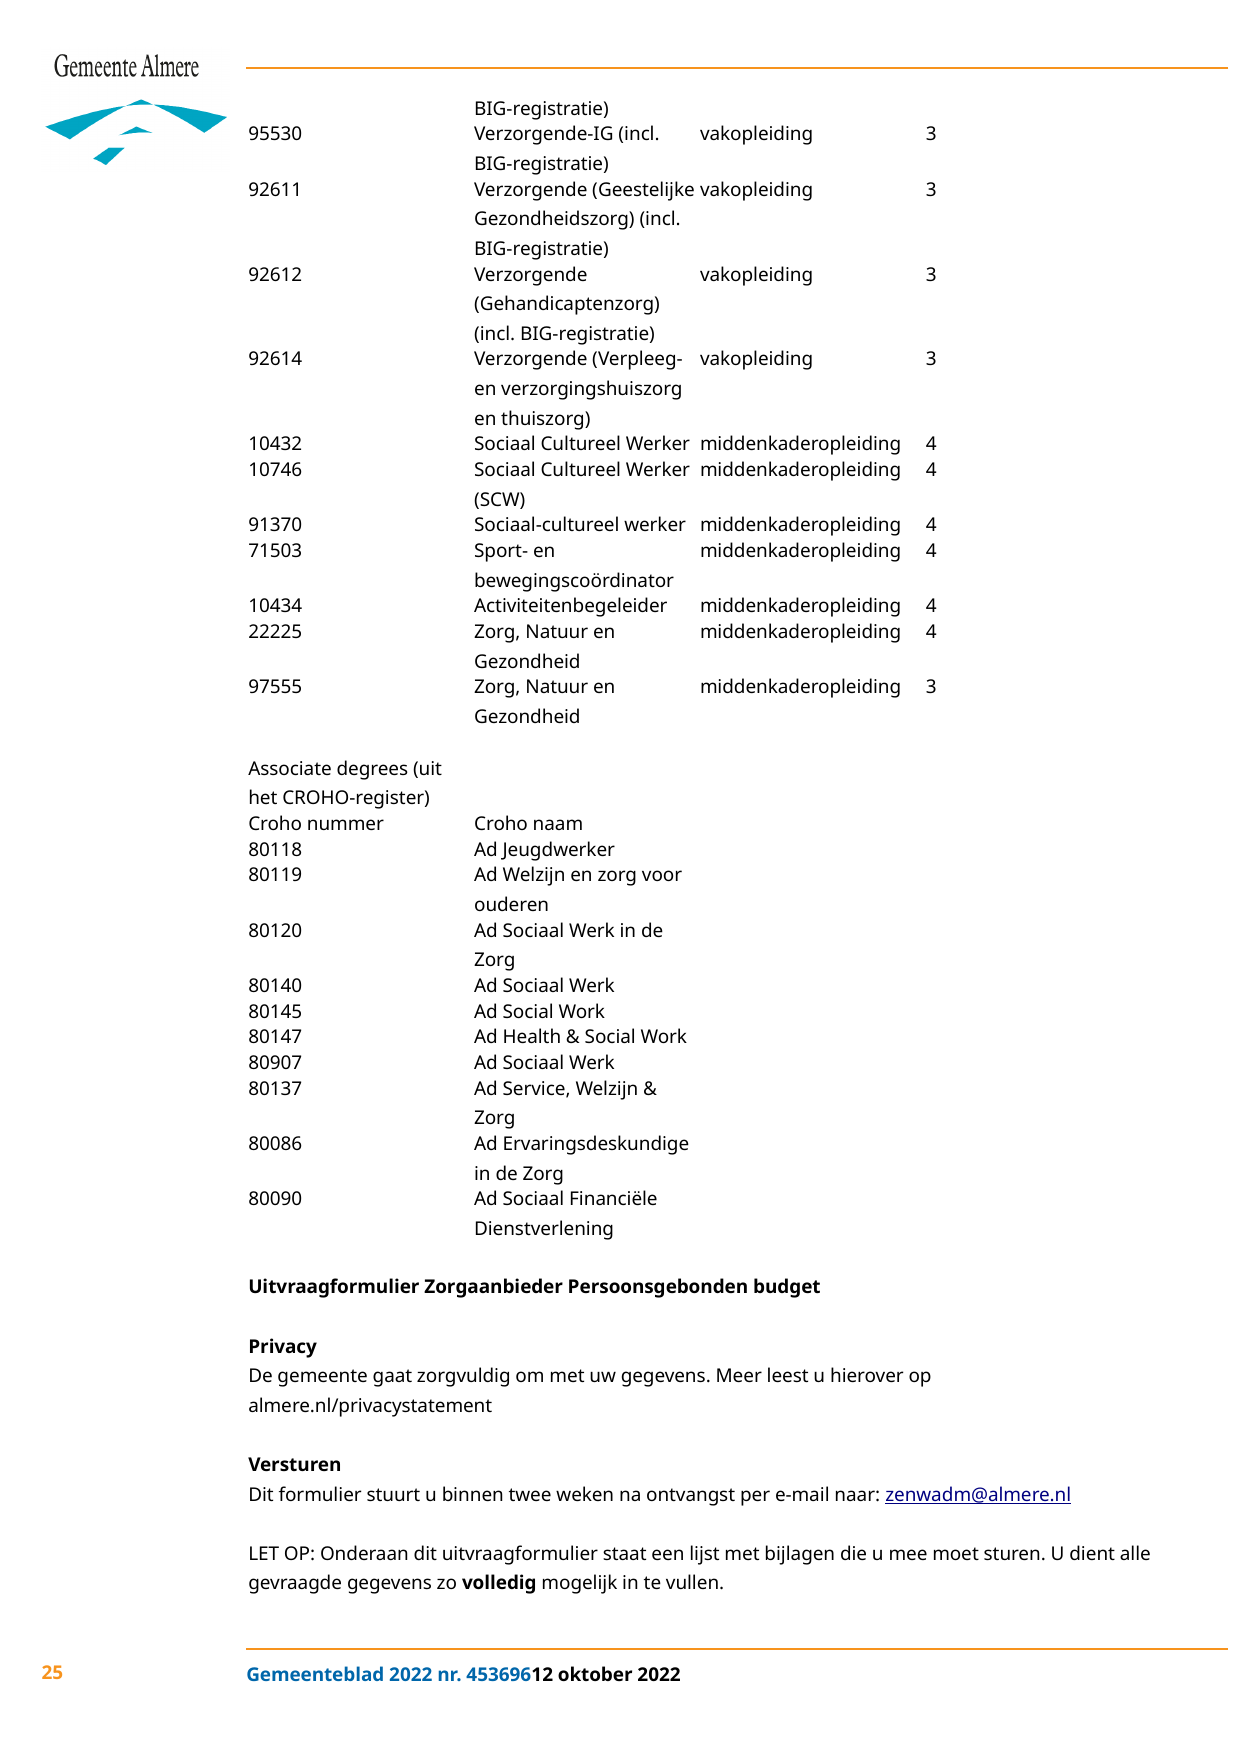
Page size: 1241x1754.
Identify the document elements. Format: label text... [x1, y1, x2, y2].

table_cell [700, 755, 926, 810]
table_cell 3 [926, 176, 1152, 261]
table_cell Sociaal-cultureel werker [474, 512, 700, 537]
table_cell Ad Service, Welzijn & Zorg [474, 1075, 700, 1130]
text Dit formulier stuurt u binnen twee weken na ontvangst per e-mail naar: zenwadm@almere.nl [248, 1481, 1152, 1507]
table_cell 91370 [248, 512, 474, 537]
table_cell [926, 972, 1152, 998]
table_cell 3 [926, 674, 1152, 729]
table_cell Activiteitenbegeleider [474, 593, 700, 618]
table_cell [700, 729, 926, 755]
table_cell middenkaderopleiding [700, 431, 926, 456]
table_cell middenkaderopleiding [700, 456, 926, 512]
table_cell 4 [926, 537, 1152, 593]
table_cell Verzorgende-IG (incl. BIG-registratie) [474, 121, 700, 176]
table_cell 80119 [248, 861, 474, 917]
table_cell BIG-registratie) [474, 95, 700, 121]
table_cell 80118 [248, 836, 474, 861]
table_cell 4 [926, 456, 1152, 512]
table_cell 71503 [248, 537, 474, 593]
table_cell Ad Ervaringsdeskundige in de Zorg [474, 1130, 700, 1186]
table_cell Ad Welzijn en zorg voor ouderen [474, 861, 700, 917]
table_cell Ad Sociaal Financiële Dienstverlening [474, 1186, 700, 1241]
table_cell Verzorgende (Geestelijke Gezondheidszorg) (incl. BIG-registratie) [474, 176, 700, 261]
table_cell [474, 755, 700, 810]
table_cell Zorg, Natuur en Gezondheid [474, 618, 700, 674]
table_cell 3 [926, 261, 1152, 346]
table_cell 4 [926, 512, 1152, 537]
table_cell middenkaderopleiding [700, 537, 926, 593]
table_cell 92611 [248, 176, 474, 261]
picture [41, 47, 231, 172]
table_cell [248, 95, 474, 121]
table_cell Ad Sociaal Werk [474, 972, 700, 998]
table_cell 80086 [248, 1130, 474, 1186]
table_cell 10432 [248, 431, 474, 456]
table_cell [700, 861, 926, 917]
table_cell 80140 [248, 972, 474, 998]
table_cell 22225 [248, 618, 474, 674]
table_cell 4 [926, 593, 1152, 618]
table_cell [926, 755, 1152, 810]
table_cell 92612 [248, 261, 474, 346]
table_cell Verzorgende (Verpleeg- en verzorgingshuiszorg en thuiszorg) [474, 346, 700, 431]
table_cell Ad Sociaal Werk in de Zorg [474, 917, 700, 972]
table_cell 92614 [248, 346, 474, 431]
table_cell Sociaal Cultureel Werker (SCW) [474, 456, 700, 512]
table_cell vakopleiding [700, 261, 926, 346]
table_cell Croho nummer [248, 810, 474, 836]
table_cell [700, 95, 926, 121]
table_cell 95530 [248, 121, 474, 176]
table_cell [700, 998, 926, 1023]
table_cell 3 [926, 346, 1152, 431]
table_cell [926, 729, 1152, 755]
table_cell 10434 [248, 593, 474, 618]
table_cell [700, 917, 926, 972]
table_cell Ad Jeugdwerker [474, 836, 700, 861]
table_cell [474, 729, 700, 755]
text Versturen [248, 1451, 1152, 1477]
table_cell 80145 [248, 998, 474, 1023]
table_cell [926, 1024, 1152, 1049]
table_cell [700, 1024, 926, 1049]
table_cell middenkaderopleiding [700, 674, 926, 729]
table_cell [248, 729, 474, 755]
table_cell [926, 1130, 1152, 1186]
table_cell [926, 1186, 1152, 1241]
table_cell middenkaderopleiding [700, 512, 926, 537]
table_cell 80090 [248, 1186, 474, 1241]
table_cell [926, 861, 1152, 917]
table_cell Ad Health & Social Work [474, 1024, 700, 1049]
table_cell [700, 1049, 926, 1075]
table_cell 3 [926, 121, 1152, 176]
table_cell vakopleiding [700, 346, 926, 431]
table_cell Sport- en bewegingscoördinator [474, 537, 700, 593]
table_cell [700, 1130, 926, 1186]
table_cell middenkaderopleiding [700, 593, 926, 618]
table_cell Zorg, Natuur en Gezondheid [474, 674, 700, 729]
table_cell 80120 [248, 917, 474, 972]
table_cell [700, 810, 926, 836]
text Uitvraagformulier Zorgaanbieder Persoonsgebonden budget [248, 1274, 1152, 1299]
table_cell [700, 1186, 926, 1241]
text LET OP: Onderaan dit uitvraagformulier staat een lijst met bijlagen die u mee moet sturen. U dient alle gevraagde gegevens zo volledig mogelijk in te vullen. [248, 1540, 1152, 1595]
table_cell 80137 [248, 1075, 474, 1130]
table_cell Associate degrees (uit het CROHO-register) [248, 755, 474, 810]
table_cell [700, 972, 926, 998]
table_cell 80907 [248, 1049, 474, 1075]
table_cell [926, 1049, 1152, 1075]
table_cell 97555 [248, 674, 474, 729]
table_cell [926, 1075, 1152, 1130]
table_cell [700, 836, 926, 861]
text De gemeente gaat zorgvuldig om met uw gegevens. Meer leest u hierover op almere.nl/privacystatement [248, 1362, 1152, 1418]
table_cell Ad Social Work [474, 998, 700, 1023]
table_cell 80147 [248, 1024, 474, 1049]
table_cell Croho naam [474, 810, 700, 836]
table_cell Ad Sociaal Werk [474, 1049, 700, 1075]
table_cell [926, 836, 1152, 861]
table_cell [926, 998, 1152, 1023]
text Privacy [248, 1333, 1152, 1359]
table_cell Sociaal Cultureel Werker [474, 431, 700, 456]
table_cell 10746 [248, 456, 474, 512]
table_cell Verzorgende (Gehandicaptenzorg) (incl. BIG-registratie) [474, 261, 700, 346]
table_cell vakopleiding [700, 121, 926, 176]
table_cell [926, 95, 1152, 121]
table_cell [926, 810, 1152, 836]
table_cell vakopleiding [700, 176, 926, 261]
table_cell middenkaderopleiding [700, 618, 926, 674]
table_cell [700, 1075, 926, 1130]
table_cell 4 [926, 431, 1152, 456]
table_cell 4 [926, 618, 1152, 674]
table_cell [926, 917, 1152, 972]
